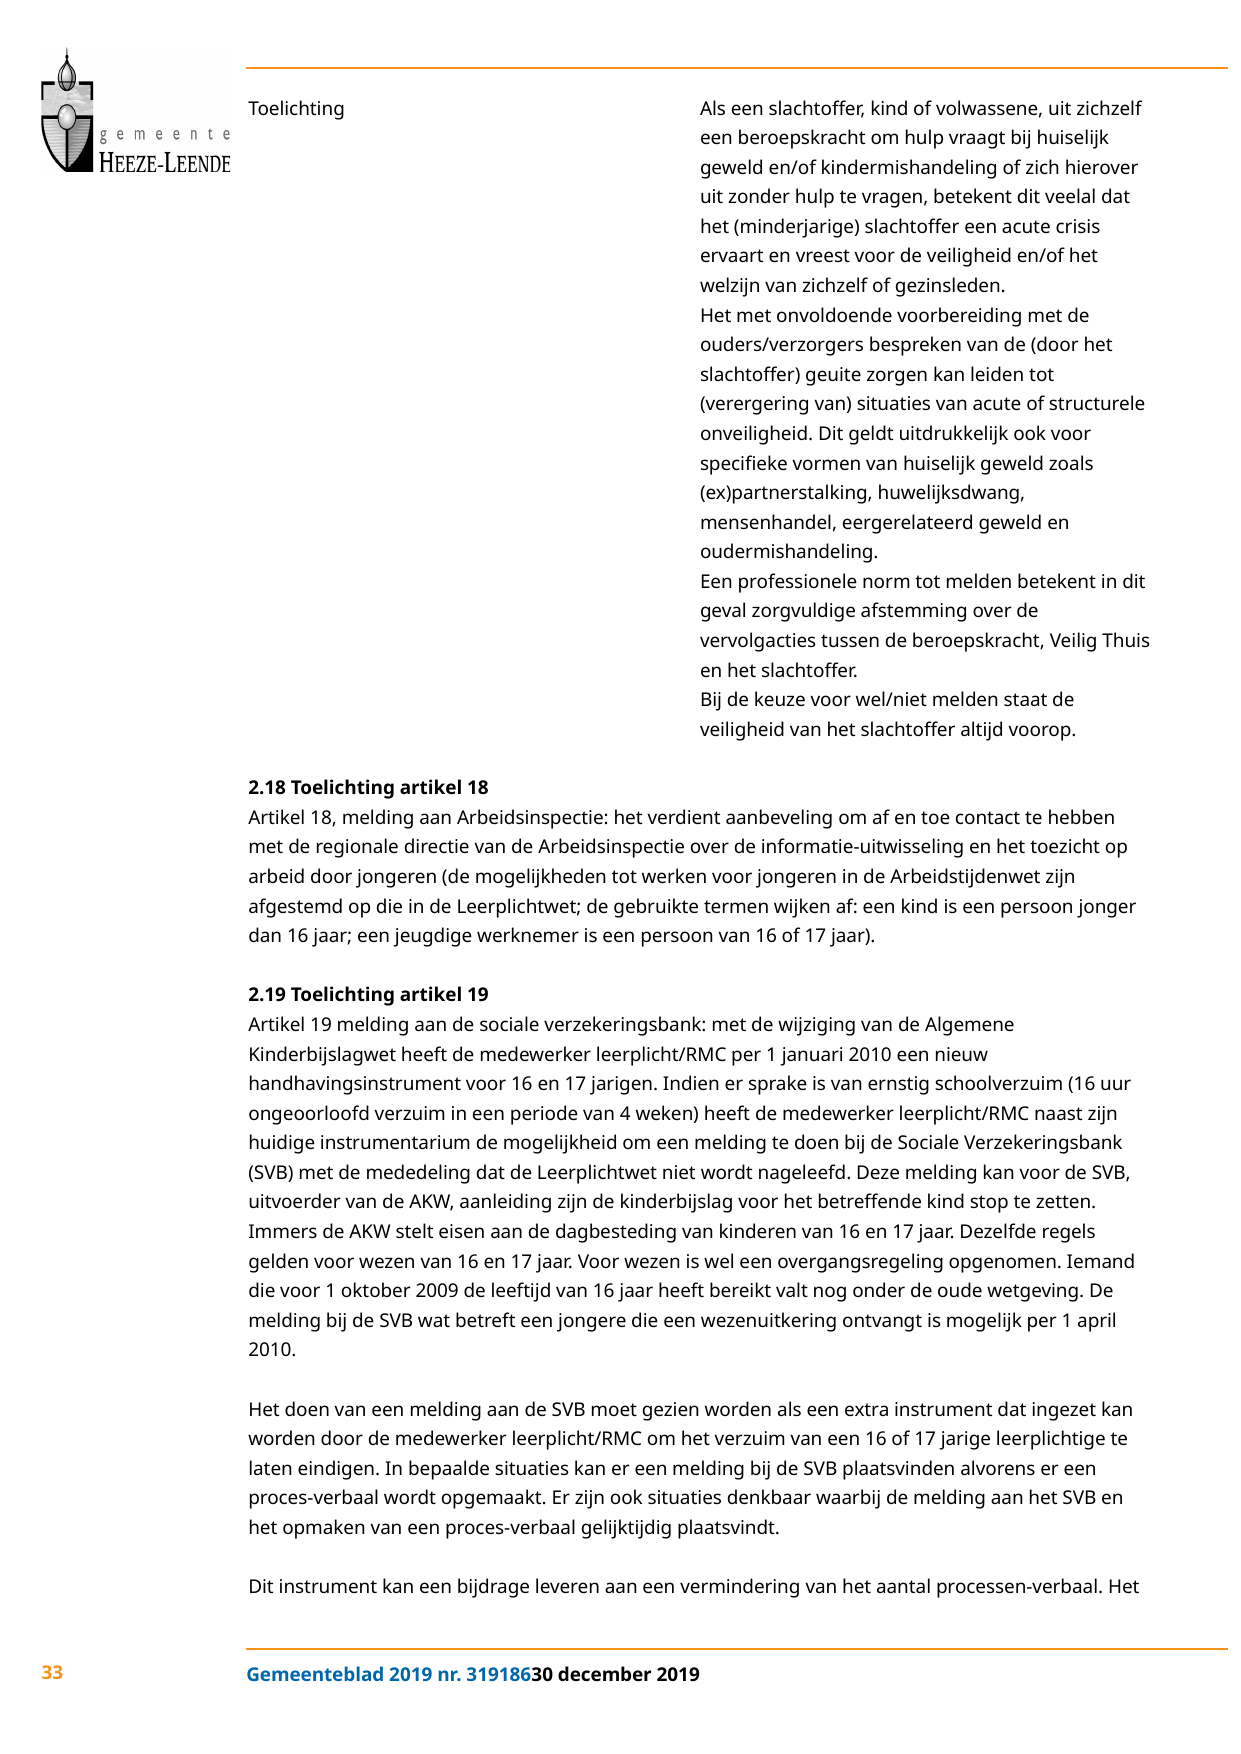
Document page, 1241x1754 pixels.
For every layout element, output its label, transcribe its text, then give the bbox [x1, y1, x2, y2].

table_cell Als een slachtoffer, kind of volwassene, uit zichzelf een beroepskracht om hulp vraagt bij huiselijk geweld en/of kindermishandeling of zich hierover uit zonder hulp te vragen, betekent dit veelal dat het (minderjarige) slachtoffer een acute crisis ervaart en vreest voor de veiligheid en/of het welzijn van zichzelf of gezinsleden. Het met onvoldoende voorbereiding met de ouders/verzorgers bespreken van de (door het slachtoffer) geuite zorgen kan leiden tot (verergering van) situaties van acute of structurele onveiligheid. Dit geldt uitdrukkelijk ook voor specifieke vormen van huiselijk geweld zoals (ex)partnerstalking, huwelijksdwang, mensenhandel, eergerelateerd geweld en oudermishandeling. Een professionele norm tot melden betekent in dit geval zorgvuldige afstemming over de vervolgacties tussen de beroepskracht, Veilig Thuis en het slachtoffer. Bij de keuze voor wel/niet melden staat de veiligheid van het slachtoffer altijd voorop. [700, 95, 1152, 742]
text Artikel 18, melding aan Arbeidsinspectie: het verdient aanbeveling om af en toe contact te hebben met de regionale directie van de Arbeidsinspectie over de informatie-uitwisseling en het toezicht op arbeid door jongeren (de mogelijkheden tot werken voor jongeren in de Arbeidstijdenwet zijn afgestemd op die in de Leerplichtwet; de gebruikte termen wijken af: een kind is een persoon jonger dan 16 jaar; een jeugdige werknemer is een persoon van 16 of 17 jaar). [248, 804, 1152, 948]
text Het doen van een melding aan de SVB moet gezien worden als een extra instrument dat ingezet kan worden door de medewerker leerplicht/RMC om het verzuim van een 16 of 17 jarige leerplichtige te laten eindigen. In bepaalde situaties kan er een melding bij de SVB plaatsvinden alvorens er een proces-verbaal wordt opgemaakt. Er zijn ook situaties denkbaar waarbij de melding aan het SVB en het opmaken van een proces-verbaal gelijktijdig plaatsvindt. [248, 1396, 1152, 1540]
text 2.18 Toelichting artikel 18 [248, 774, 1152, 800]
picture [41, 47, 231, 172]
text Artikel 19 melding aan de sociale verzekeringsbank: met de wijziging van de Algemene Kinderbijslagwet heeft de medewerker leerplicht/RMC per 1 januari 2010 een nieuw handhavingsinstrument voor 16 en 17 jarigen. Indien er sprake is van ernstig schoolverzuim (16 uur ongeoorloofd verzuim in een periode van 4 weken) heeft de medewerker leerplicht/RMC naast zijn huidige instrumentarium de mogelijkheid om een melding te doen bij de Sociale Verzekeringsbank (SVB) met de mededeling dat de Leerplichtwet niet wordt nageleefd. Deze melding kan voor de SVB, uitvoerder van de AKW, aanleiding zijn de kinderbijslag voor het betreffende kind stop te zetten. Immers de AKW stelt eisen aan de dagbesteding van kinderen van 16 en 17 jaar. Dezelfde regels gelden voor wezen van 16 en 17 jaar. Voor wezen is wel een overgangsregeling opgenomen. Iemand die voor 1 oktober 2009 de leeftijd van 16 jaar heeft bereikt valt nog onder de oude wetgeving. De melding bij de SVB wat betreft een jongere die een wezenuitkering ontvangt is mogelijk per 1 april 2010. [248, 1011, 1152, 1362]
text 2.19 Toelichting artikel 19 [248, 982, 1152, 1007]
table_cell Toelichting [248, 95, 700, 742]
text Dit instrument kan een bijdrage leveren aan een vermindering van het aantal processen-verbaal. Het [248, 1573, 1152, 1599]
